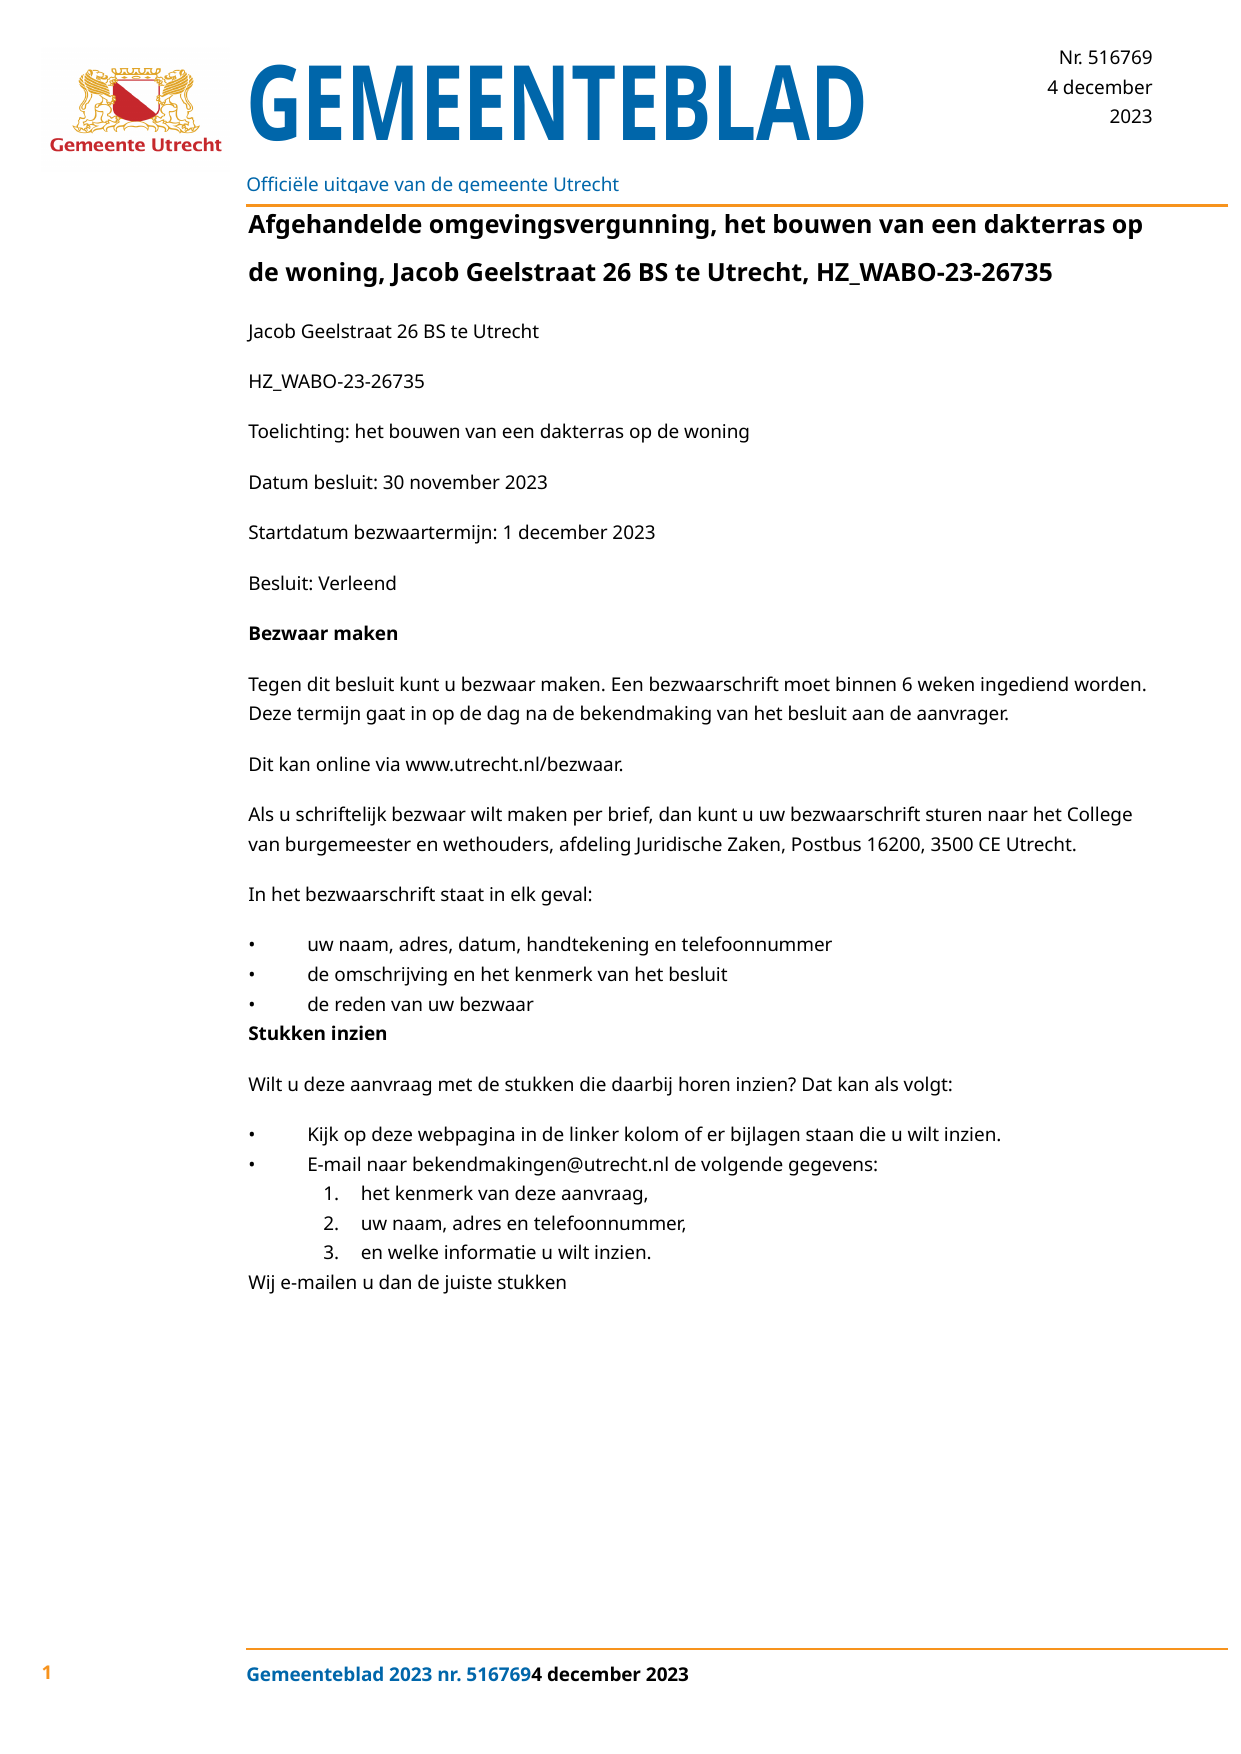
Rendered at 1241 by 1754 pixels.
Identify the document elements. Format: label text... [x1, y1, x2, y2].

text Datum besluit: 30 november 2023 [248, 469, 1152, 495]
text Wij e-mailen u dan de juiste stukken [248, 1269, 1152, 1295]
text HZ_WABO-23-26735 [248, 368, 1152, 394]
text Bezwaar maken [248, 620, 1152, 646]
text Afgehandelde omgevingsvergunning, het bouwen van een dakterras op de woning, Jacob Geelstraat 26 BS te Utrecht, HZ_WABO-23-26735 [248, 207, 1152, 288]
list E-mail naar bekendmakingen@utrecht.nl de volgende gegevens: [248, 1151, 1152, 1177]
text Dit kan online via www.utrecht.nl/bezwaar. [248, 751, 1152, 777]
text Tegen dit besluit kunt u bezwaar maken. Een bezwaarschrift moet binnen 6 weken ingediend worden. Deze termijn gaat in op de dag na de bekendmaking van het besluit aan de aanvrager. [248, 671, 1152, 726]
list de reden van uw bezwaar [248, 991, 1152, 1017]
text Jacob Geelstraat 26 BS te Utrecht [248, 318, 1152, 344]
text Als u schriftelijk bezwaar wilt maken per brief, dan kunt u uw bezwaarschrift sturen naar het College van burgemeester en wethouders, afdeling Juridische Zaken, Postbus 16200, 3500 CE Utrecht. [248, 801, 1152, 857]
list Kijk op deze webpagina in de linker kolom of er bijlagen staan die u wilt inzien. [248, 1121, 1152, 1147]
list de omschrijving en het kenmerk van het besluit [248, 961, 1152, 987]
list uw naam, adres, datum, handtekening en telefoonnummer [248, 932, 1152, 957]
list en welke informatie u wilt inzien. [323, 1239, 1152, 1265]
list het kenmerk van deze aanvraag, [323, 1180, 1152, 1206]
text Wilt u deze aanvraag met de stukken die daarbij horen inzien? Dat kan als volgt: [248, 1071, 1152, 1097]
text In het bezwaarschrift staat in elk geval: [248, 881, 1152, 907]
text Besluit: Verleend [248, 570, 1152, 596]
text Toelichting: het bouwen van een dakterras op de woning [248, 419, 1152, 444]
text Stukken inzien [248, 1020, 1152, 1046]
picture [41, 47, 231, 172]
list uw naam, adres en telefoonnummer, [323, 1210, 1152, 1236]
text Startdatum bezwaartermijn: 1 december 2023 [248, 519, 1152, 545]
